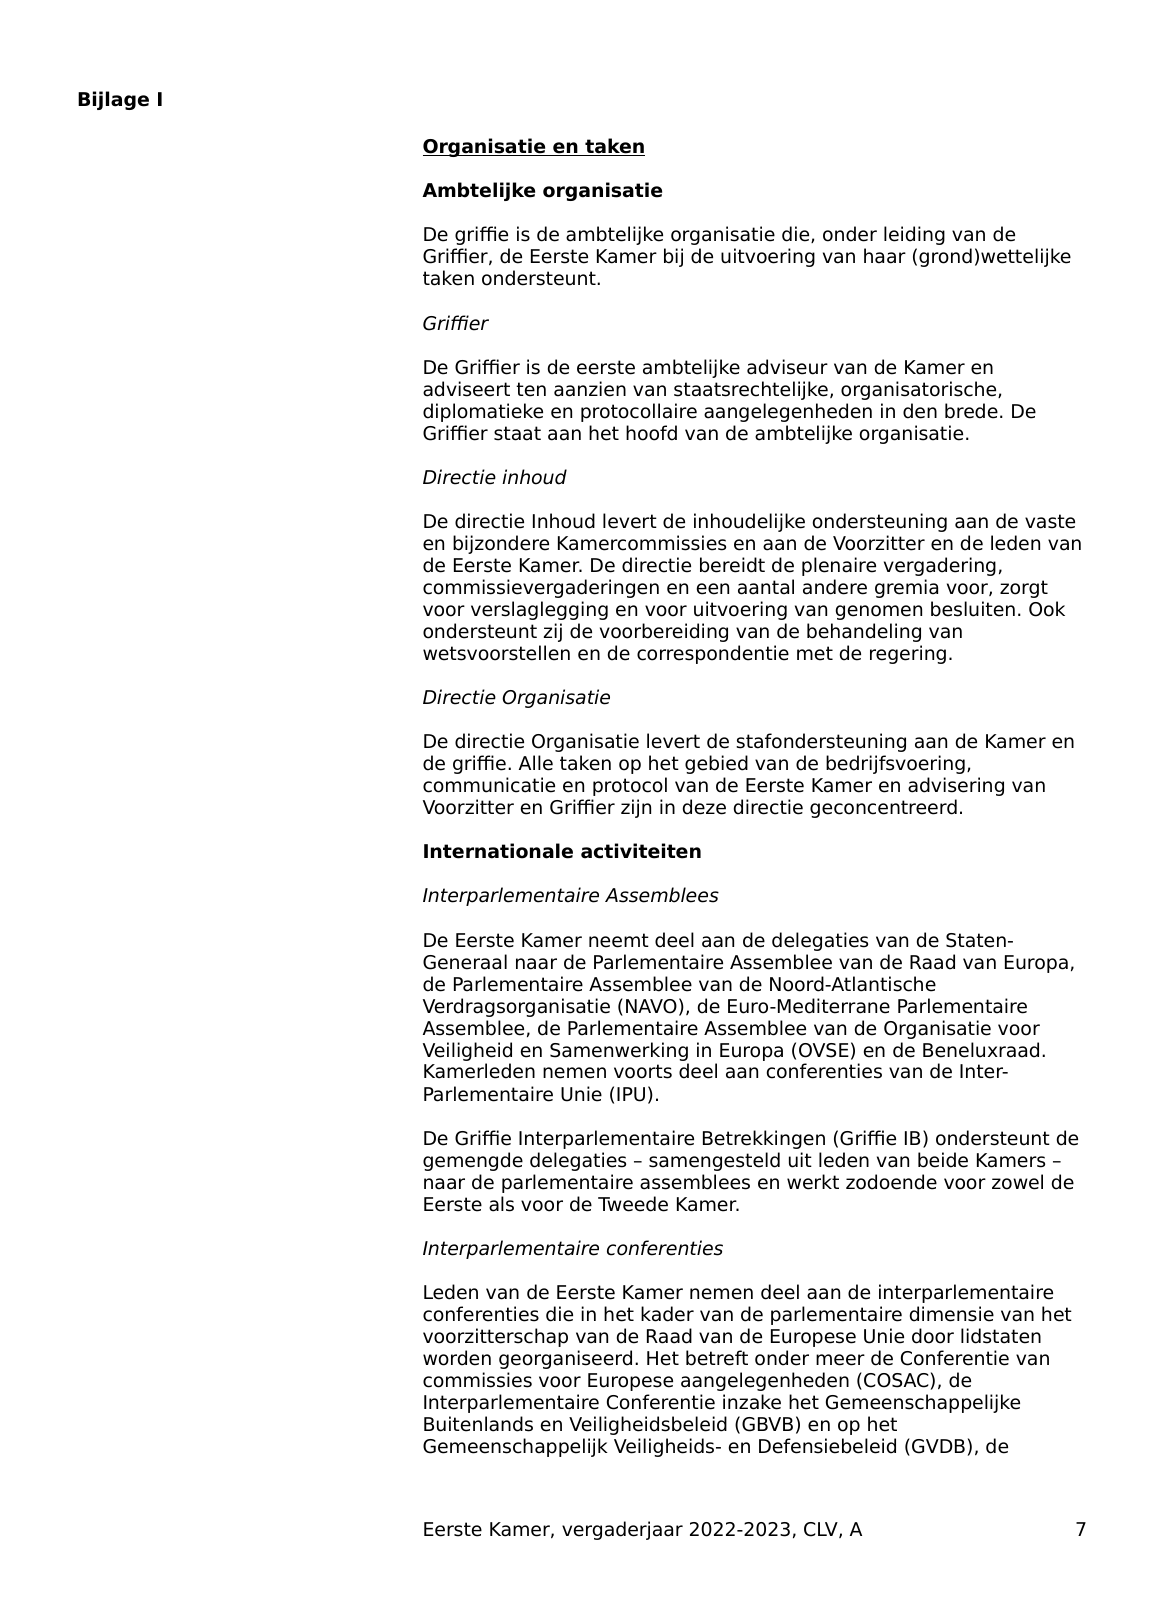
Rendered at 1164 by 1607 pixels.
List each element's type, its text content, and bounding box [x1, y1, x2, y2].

text De directie Inhoud levert de inhoudelijke ondersteuning aan de vaste en bijzondere Kamercommissies en aan de Voorzitter en de leden van de Eerste Kamer. De directie bereidt de plenaire vergadering, commissievergaderingen en een aantal andere gremia voor, zorgt voor verslaglegging en voor uitvoering van genomen besluiten. Ook ondersteunt zij de voorbereiding van de behandeling van wetsvoorstellen en de correspondentie met de regering. [422, 511, 1087, 665]
text Leden van de Eerste Kamer nemen deel aan de interparlementaire conferenties die in het kader van de parlementaire dimensie van het voorzitterschap van de Raad van de Europese Unie door lidstaten worden georganiseerd. Het betreft onder meer de Conferentie van commissies voor Europese aangelegenheden (COSAC), de Interparlementaire Conferentie inzake het Gemeenschappelijke Buitenlands en Veiligheidsbeleid (GBVB) en op het Gemeenschappelijk Veiligheids- en Defensiebeleid (GVDB), de [422, 1282, 1087, 1458]
subtitle Ambtelijke organisatie [422, 180, 1087, 202]
subtitle Interparlementaire Assemblees [422, 885, 1087, 907]
subtitle Interparlementaire conferenties [422, 1238, 1087, 1260]
subtitle Directie inhoud [422, 467, 1087, 489]
text De Eerste Kamer neemt deel aan de delegaties van de Staten-Generaal naar de Parlementaire Assemblee van de Raad van Europa, de Parlementaire Assemblee van de Noord-Atlantische Verdragsorganisatie (NAVO), de Euro-Mediterrane Parlementaire Assemblee, de Parlementaire Assemblee van de Organisatie voor Veiligheid en Samenwerking in Europa (OVSE) en de Beneluxraad. Kamerleden nemen voorts deel aan conferenties van de Inter-Parlementaire Unie (IPU). [422, 929, 1087, 1105]
subtitle Bijlage I [77, 89, 1087, 111]
text De Griffie Interparlementaire Betrekkingen (Griffie IB) ondersteunt de gemengde delegaties – samengesteld uit leden van beide Kamers – naar de parlementaire assemblees en werkt zodoende voor zowel de Eerste als voor de Tweede Kamer. [422, 1128, 1087, 1216]
subtitle Directie Organisatie [422, 687, 1087, 709]
text De griffie is de ambtelijke organisatie die, onder leiding van de Griffier, de Eerste Kamer bij de uitvoering van haar (grond)wettelijke taken ondersteunt. [422, 224, 1087, 290]
subtitle Griffier [422, 312, 1087, 334]
text De Griffier is de eerste ambtelijke adviseur van de Kamer en adviseert ten aanzien van staatsrechtelijke, organisatorische, diplomatieke en protocollaire aangelegenheden in den brede. De Griffier staat aan het hoofd van de ambtelijke organisatie. [422, 357, 1087, 444]
subtitle Internationale activiteiten [422, 841, 1087, 863]
text De directie Organisatie levert de stafondersteuning aan de Kamer en de griffie. Alle taken op het gebied van de bedrijfsvoering, communicatie en protocol van de Eerste Kamer en advisering van Voorzitter en Griffier zijn in deze directie geconcentreerd. [422, 731, 1087, 819]
subtitle Organisatie en taken [422, 136, 1087, 158]
